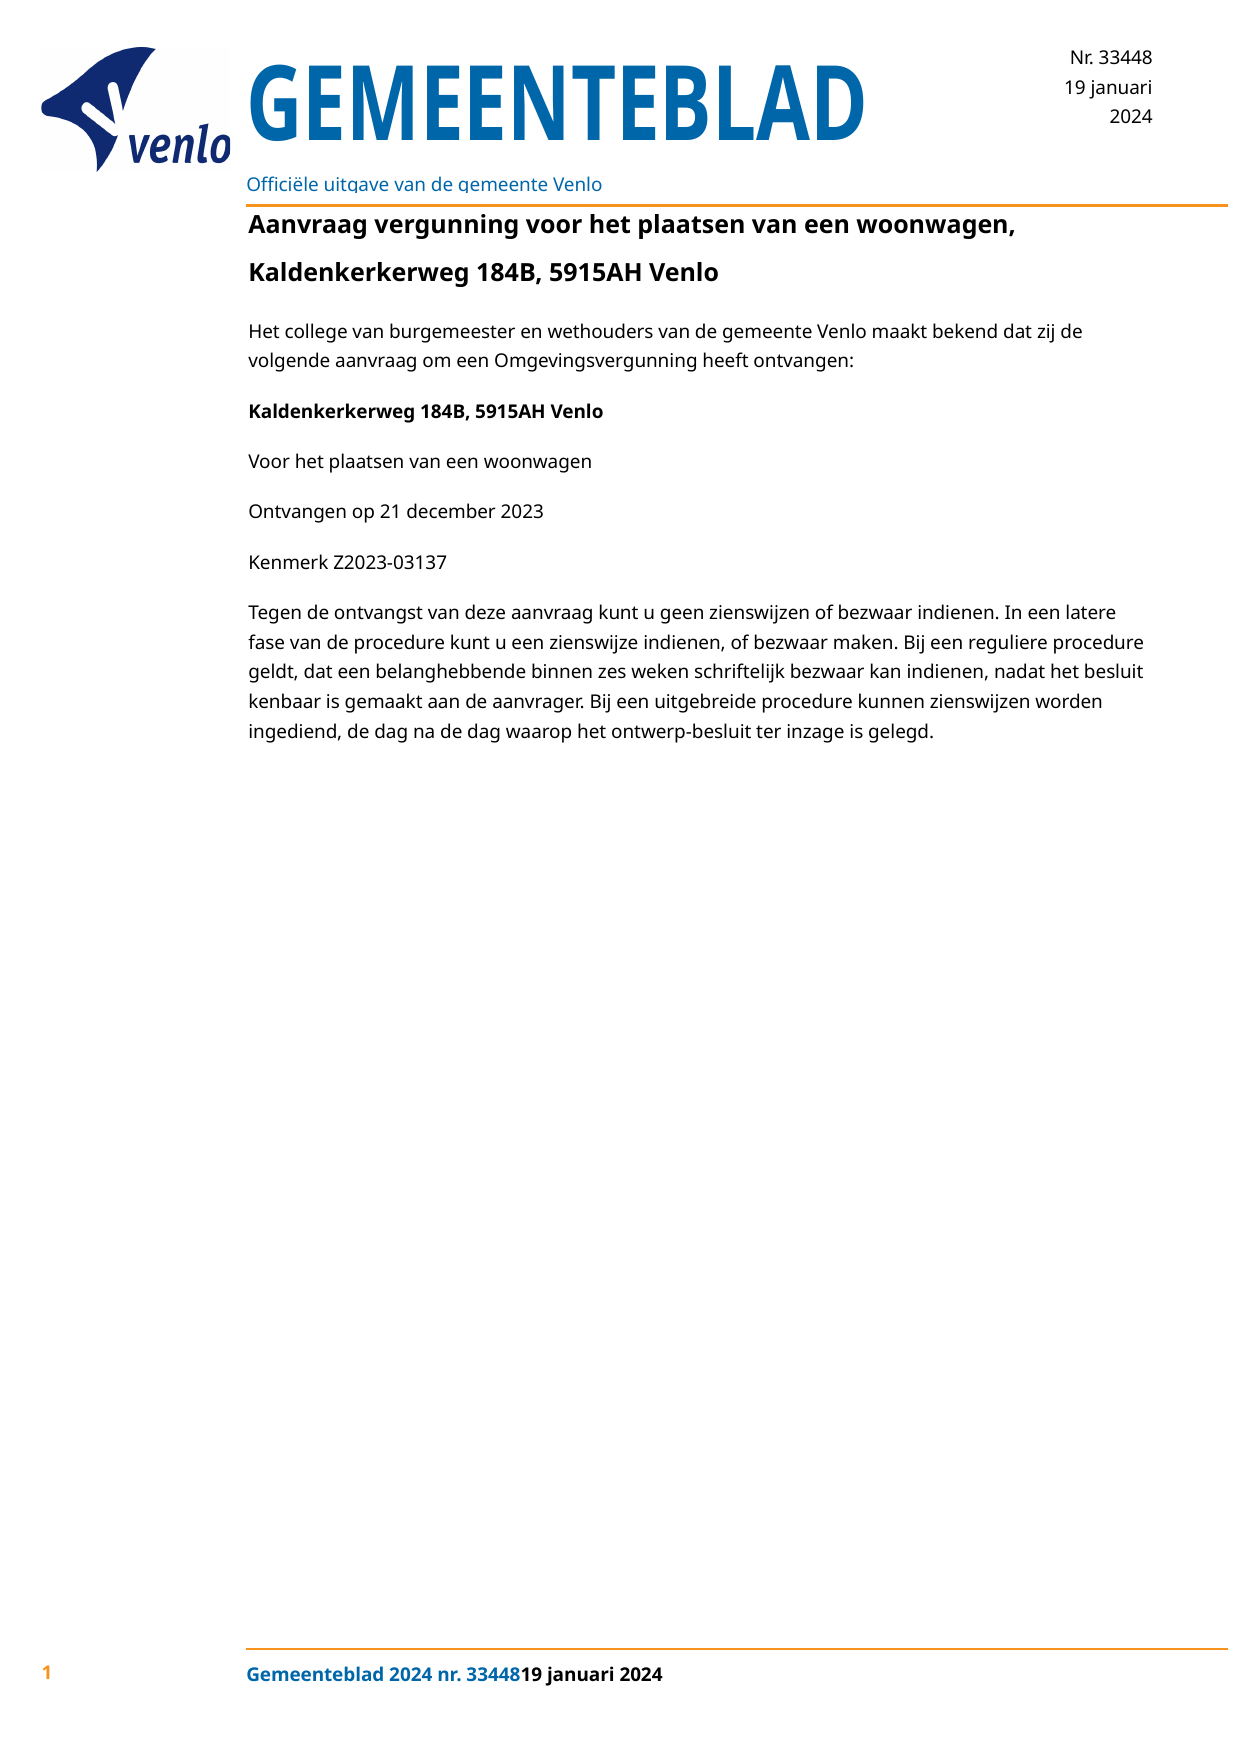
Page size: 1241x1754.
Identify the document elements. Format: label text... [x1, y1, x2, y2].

text Tegen de ontvangst van deze aanvraag kunt u geen zienswijzen of bezwaar indienen. In een latere fase van de procedure kunt u een zienswijze indienen, of bezwaar maken. Bij een reguliere procedure geldt, dat een belanghebbende binnen zes weken schriftelijk bezwaar kan indienen, nadat het besluit kenbaar is gemaakt aan de aanvrager. Bij een uitgebreide procedure kunnen zienswijzen worden ingediend, de dag na de dag waarop het ontwerp-besluit ter inzage is gelegd. [248, 599, 1152, 744]
text Kenmerk Z2023-03137 [248, 549, 1152, 575]
picture [41, 47, 231, 172]
text Aanvraag vergunning voor het plaatsen van een woonwagen, Kaldenkerkerweg 184B, 5915AH Venlo [248, 207, 1152, 288]
text Voor het plaatsen van een woonwagen [248, 448, 1152, 474]
text Kaldenkerkerweg 184B, 5915AH Venlo [248, 398, 1152, 424]
text Ontvangen op 21 december 2023 [248, 499, 1152, 524]
text Het college van burgemeester en wethouders van de gemeente Venlo maakt bekend dat zij de volgende aanvraag om een Omgevingsvergunning heeft ontvangen: [248, 318, 1152, 373]
